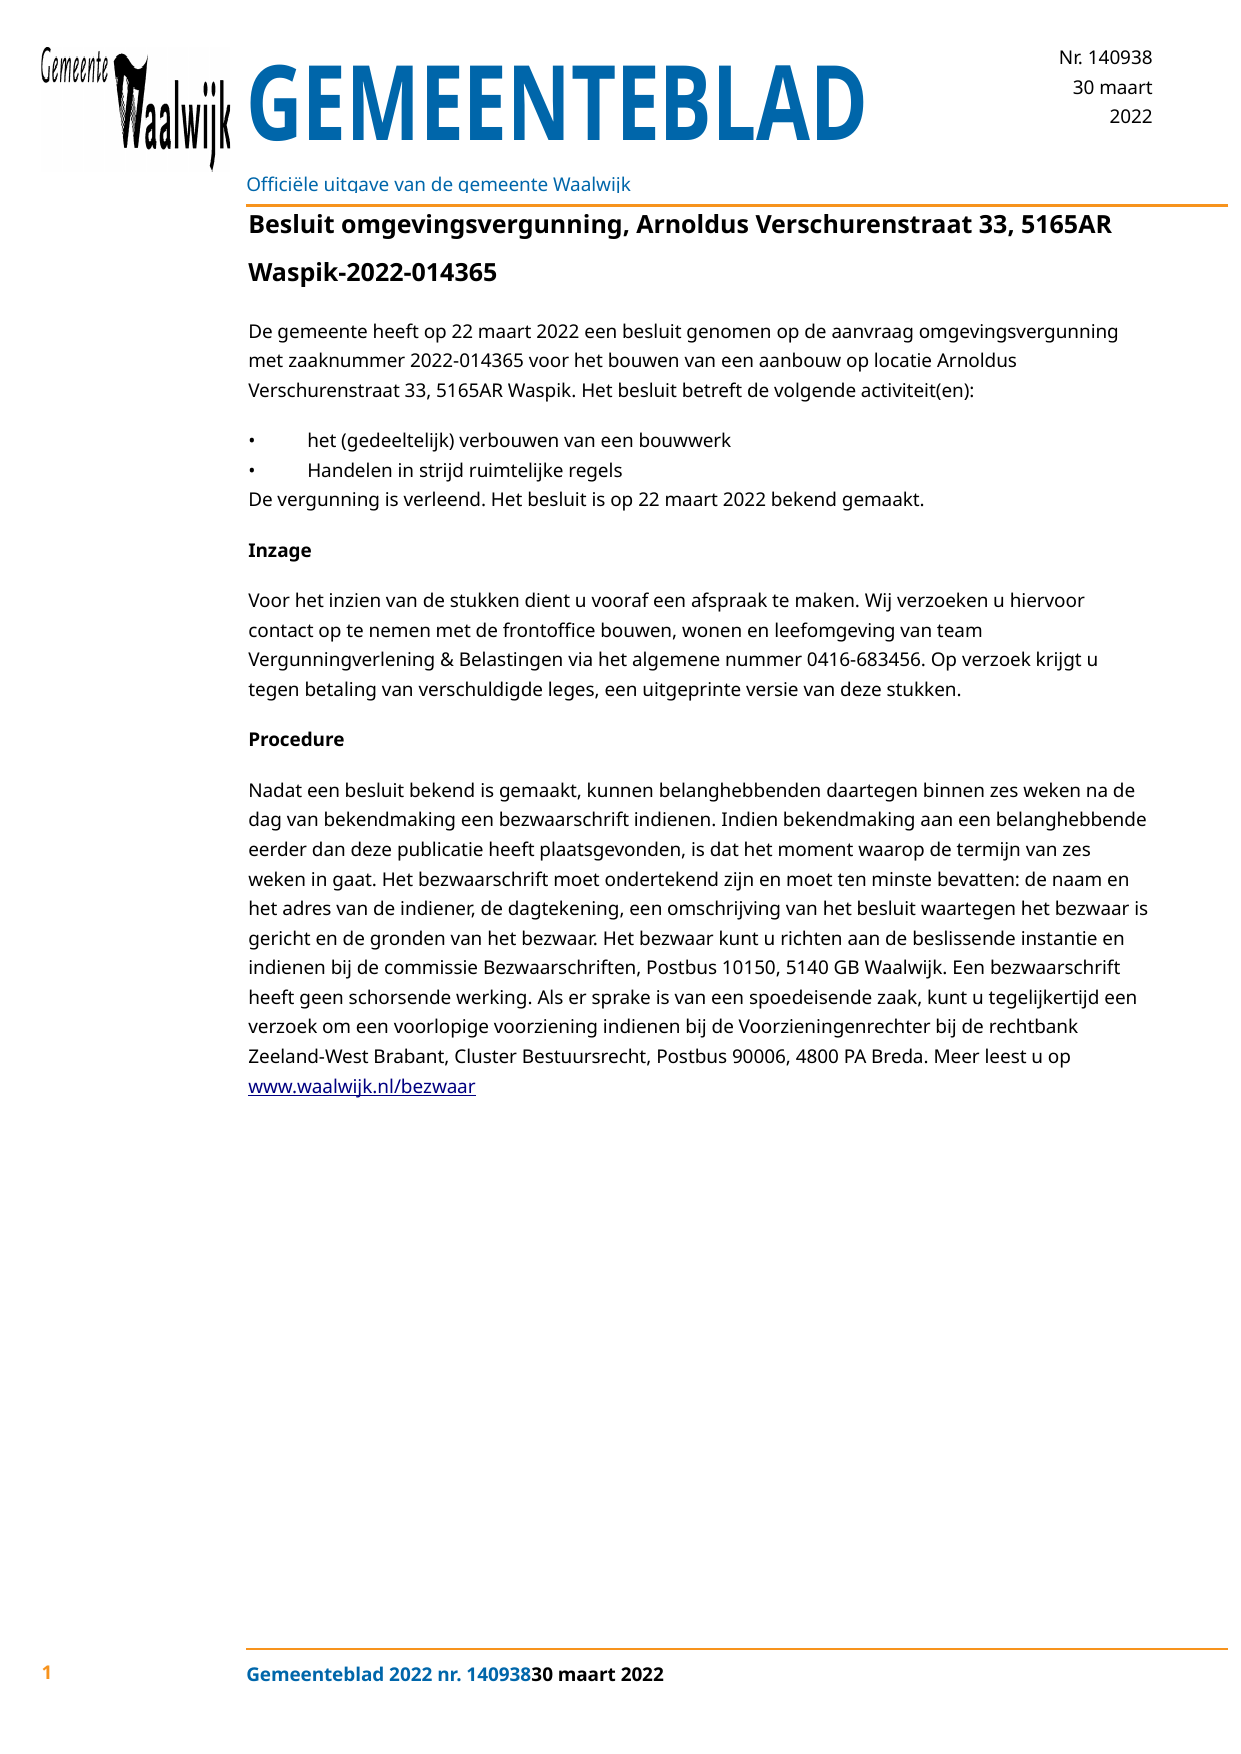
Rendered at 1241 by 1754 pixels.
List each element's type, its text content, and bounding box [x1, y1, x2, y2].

list Handelen in strijd ruimtelijke regels [248, 457, 1152, 483]
text Inzage [248, 537, 1152, 563]
text Procedure [248, 727, 1152, 752]
text Besluit omgevingsvergunning, Arnoldus Verschurenstraat 33, 5165AR Waspik-2022-014365 [248, 207, 1152, 288]
text Nadat een besluit bekend is gemaakt, kunnen belanghebbenden daartegen binnen zes weken na de dag van bekendmaking een bezwaarschrift indienen. Indien bekendmaking aan een belanghebbende eerder dan deze publicatie heeft plaatsgevonden, is dat het moment waarop de termijn van zes weken in gaat. Het bezwaarschrift moet ondertekend zijn en moet ten minste bevatten: de naam en het adres van de indiener, de dagtekening, een omschrijving van het besluit waartegen het bezwaar is gericht en de gronden van het bezwaar. Het bezwaar kunt u richten aan de beslissende instantie en indienen bij de commissie Bezwaarschriften, Postbus 10150, 5140 GB Waalwijk. Een bezwaarschrift heeft geen schorsende werking. Als er sprake is van een spoedeisende zaak, kunt u tegelijkertijd een verzoek om een voorlopige voorziening indienen bij de Voorzieningenrechter bij de rechtbank Zeeland-West Brabant, Cluster Bestuursrecht, Postbus 90006, 4800 PA Breda. Meer leest u op www.waalwijk.nl/bezwaar [248, 777, 1152, 1099]
picture [41, 47, 231, 172]
text Voor het inzien van de stukken dient u vooraf een afspraak te maken. Wij verzoeken u hiervoor contact op te nemen met de frontoffice bouwen, wonen en leefomgeving van team Vergunningverlening & Belastingen via het algemene nummer 0416-683456. Op verzoek krijgt u tegen betaling van verschuldigde leges, een uitgeprinte versie van deze stukken. [248, 587, 1152, 702]
list het (gedeeltelijk) verbouwen van een bouwwerk [248, 427, 1152, 453]
text De gemeente heeft op 22 maart 2022 een besluit genomen op de aanvraag omgevingsvergunning met zaaknummer 2022-014365 voor het bouwen van een aanbouw op locatie Arnoldus Verschurenstraat 33, 5165AR Waspik. Het besluit betreft de volgende activiteit(en): [248, 318, 1152, 403]
text De vergunning is verleend. Het besluit is op 22 maart 2022 bekend gemaakt. [248, 487, 1152, 512]
